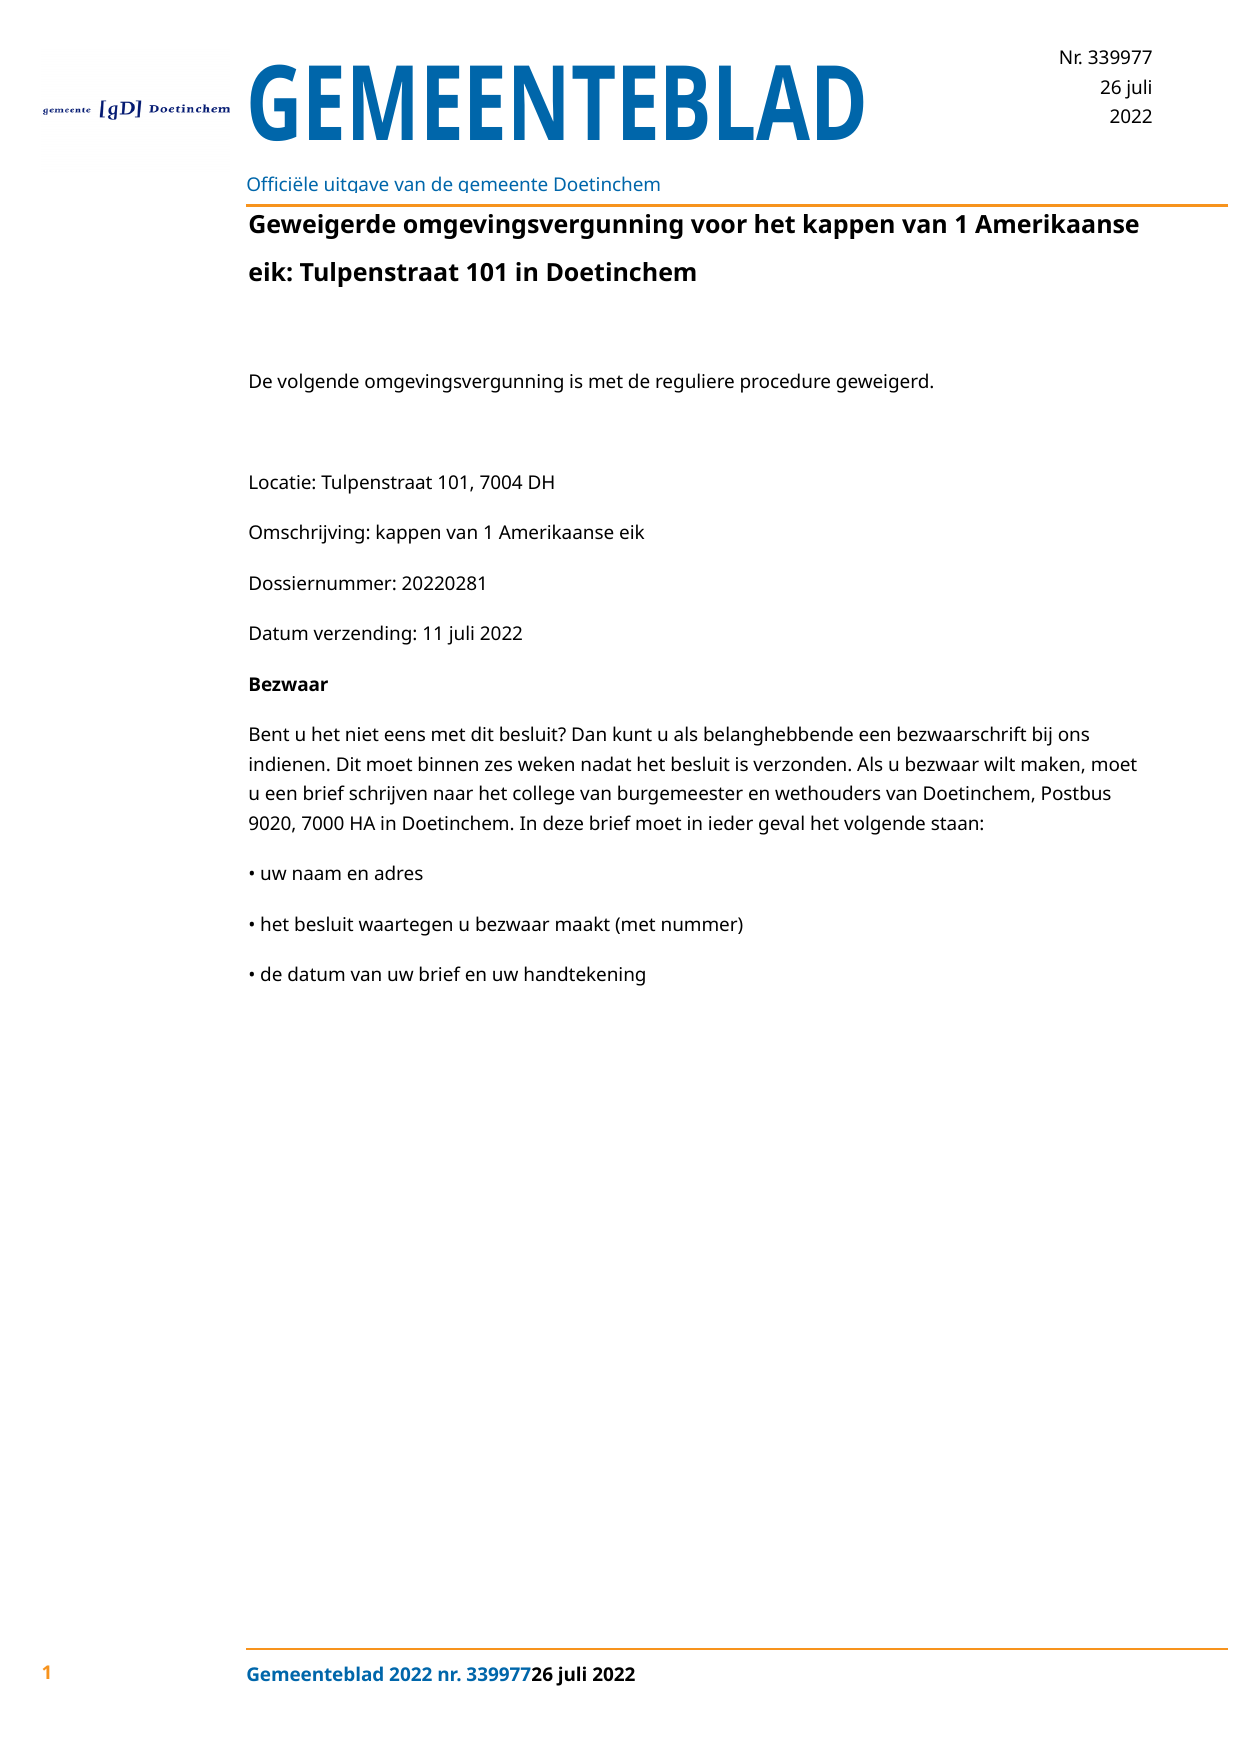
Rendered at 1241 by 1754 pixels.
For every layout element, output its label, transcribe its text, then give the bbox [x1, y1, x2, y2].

text • de datum van uw brief en uw handtekening [248, 961, 1152, 987]
text Dossiernummer: 20220281 [248, 570, 1152, 596]
text De volgende omgevingsvergunning is met de reguliere procedure geweigerd. [248, 368, 1152, 394]
text Bezwaar [248, 671, 1152, 697]
text Datum verzending: 11 juli 2022 [248, 620, 1152, 646]
picture [41, 47, 231, 172]
text Locatie: Tulpenstraat 101, 7004 DH [248, 469, 1152, 495]
text Bent u het niet eens met dit besluit? Dan kunt u als belanghebbende een bezwaarschrift bij ons indienen. Dit moet binnen zes weken nadat het besluit is verzonden. Als u bezwaar wilt maken, moet u een brief schrijven naar het college van burgemeester en wethouders van Doetinchem, Postbus 9020, 7000 HA in Doetinchem. In deze brief moet in ieder geval het volgende staan: [248, 721, 1152, 836]
text • uw naam en adres [248, 860, 1152, 886]
text • het besluit waartegen u bezwaar maakt (met nummer) [248, 911, 1152, 937]
text Geweigerde omgevingsvergunning voor het kappen van 1 Amerikaanse eik: Tulpenstraat 101 in Doetinchem [248, 207, 1152, 288]
text Omschrijving: kappen van 1 Amerikaanse eik [248, 519, 1152, 545]
